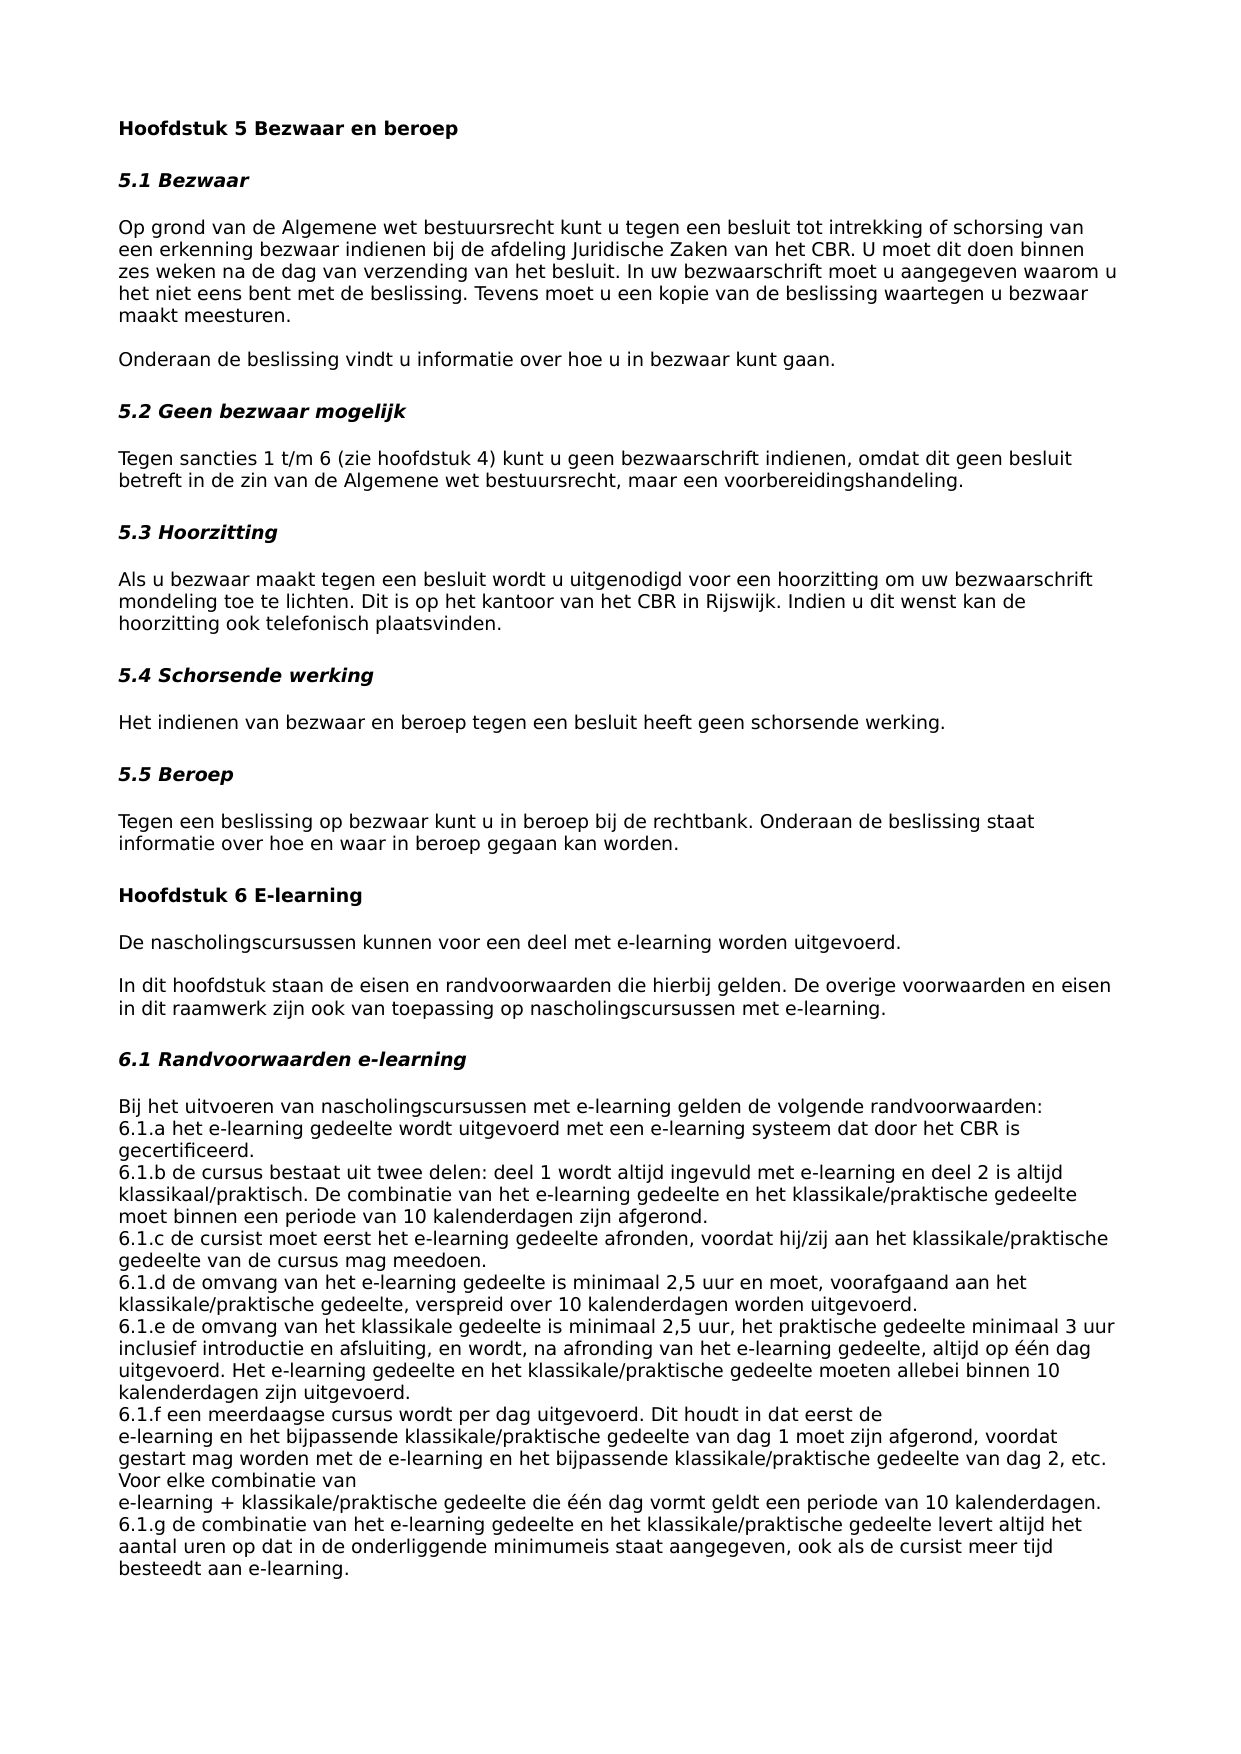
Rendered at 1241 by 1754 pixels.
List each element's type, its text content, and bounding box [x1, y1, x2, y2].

text 6.1.f een meerdaagse cursus wordt per dag uitgevoerd. Dit houdt in dat eerst de [118, 1404, 1122, 1426]
text Tegen een beslissing op bezwaar kunt u in beroep bij de rechtbank. Onderaan de beslissing staat informatie over hoe en waar in beroep gegaan kan worden. [118, 811, 1122, 854]
text 6.1.a het e-learning gedeelte wordt uitgevoerd met een e-learning systeem dat door het CBR is gecertificeerd. [118, 1118, 1122, 1162]
subtitle 5.1 Bezwaar [118, 170, 1122, 192]
text 6.1.d de omvang van het e-learning gedeelte is minimaal 2,5 uur en moet, voorafgaand aan het klassikale/praktische gedeelte, verspreid over 10 kalenderdagen worden uitgevoerd. [118, 1272, 1122, 1316]
text e-learning + klassikale/praktische gedeelte die één dag vormt geldt een periode van 10 kalenderdagen. [118, 1492, 1122, 1514]
text Op grond van de Algemene wet bestuursrecht kunt u tegen een besluit tot intrekking of schorsing van een erkenning bezwaar indienen bij de afdeling Juridische Zaken van het CBR. U moet dit doen binnen zes weken na de dag van verzending van het besluit. In uw bezwaarschrift moet u aangegeven waarom u het niet eens bent met de beslissing. Tevens moet u een kopie van de beslissing waartegen u bezwaar maakt meesturen. [118, 217, 1122, 327]
text In dit hoofdstuk staan de eisen en randvoorwaarden die hierbij gelden. De overige voorwaarden en eisen in dit raamwerk zijn ook van toepassing op nascholingscursussen met e-learning. [118, 975, 1122, 1019]
text De nascholingscursussen kunnen voor een deel met e-learning worden uitgevoerd. [118, 932, 1122, 953]
text 6.1.c de cursist moet eerst het e-learning gedeelte afronden, voordat hij/zij aan het klassikale/praktische gedeelte van de cursus mag meedoen. [118, 1228, 1122, 1272]
text e-learning en het bijpassende klassikale/praktische gedeelte van dag 1 moet zijn afgerond, voordat gestart mag worden met de e-learning en het bijpassende klassikale/praktische gedeelte van dag 2, etc. Voor elke combinatie van [118, 1426, 1122, 1492]
subtitle 5.4 Schorsende werking [118, 665, 1122, 687]
text 6.1.g de combinatie van het e-learning gedeelte en het klassikale/praktische gedeelte levert altijd het aantal uren op dat in de onderliggende minimumeis staat aangegeven, ook als de cursist meer tijd besteedt aan e-learning. [118, 1514, 1122, 1580]
subtitle 6.1 Randvoorwaarden e-learning [118, 1049, 1122, 1071]
text Het indienen van bezwaar en beroep tegen een besluit heeft geen schorsende werking. [118, 712, 1122, 734]
subtitle 5.5 Beroep [118, 764, 1122, 786]
subtitle 5.2 Geen bezwaar mogelijk [118, 401, 1122, 423]
text 6.1.e de omvang van het klassikale gedeelte is minimaal 2,5 uur, het praktische gedeelte minimaal 3 uur inclusief introductie en afsluiting, en wordt, na afronding van het e-learning gedeelte, altijd op één dag uitgevoerd. Het e-learning gedeelte en het klassikale/praktische gedeelte moeten allebei binnen 10 kalenderdagen zijn uitgevoerd. [118, 1316, 1122, 1404]
text 6.1.b de cursus bestaat uit twee delen: deel 1 wordt altijd ingevuld met e-learning en deel 2 is altijd klassikaal/praktisch. De combinatie van het e-learning gedeelte en het klassikale/praktische gedeelte moet binnen een periode van 10 kalenderdagen zijn afgerond. [118, 1162, 1122, 1228]
subtitle Hoofdstuk 6 E-learning [118, 884, 1122, 907]
text Als u bezwaar maakt tegen een besluit wordt u uitgenodigd voor een hoorzitting om uw bezwaarschrift mondeling toe te lichten. Dit is op het kantoor van het CBR in Rijswijk. Indien u dit wenst kan de hoorzitting ook telefonisch plaatsvinden. [118, 569, 1122, 635]
subtitle 5.3 Hoorzitting [118, 522, 1122, 544]
text Bij het uitvoeren van nascholingscursussen met e-learning gelden de volgende randvoorwaarden: [118, 1096, 1122, 1118]
subtitle Hoofdstuk 5 Bezwaar en beroep [118, 118, 1122, 140]
text Tegen sancties 1 t/m 6 (zie hoofdstuk 4) kunt u geen bezwaarschrift indienen, omdat dit geen besluit betreft in de zin van de Algemene wet bestuursrecht, maar een voorbereidingshandeling. [118, 448, 1122, 492]
text Onderaan de beslissing vindt u informatie over hoe u in bezwaar kunt gaan. [118, 349, 1122, 371]
